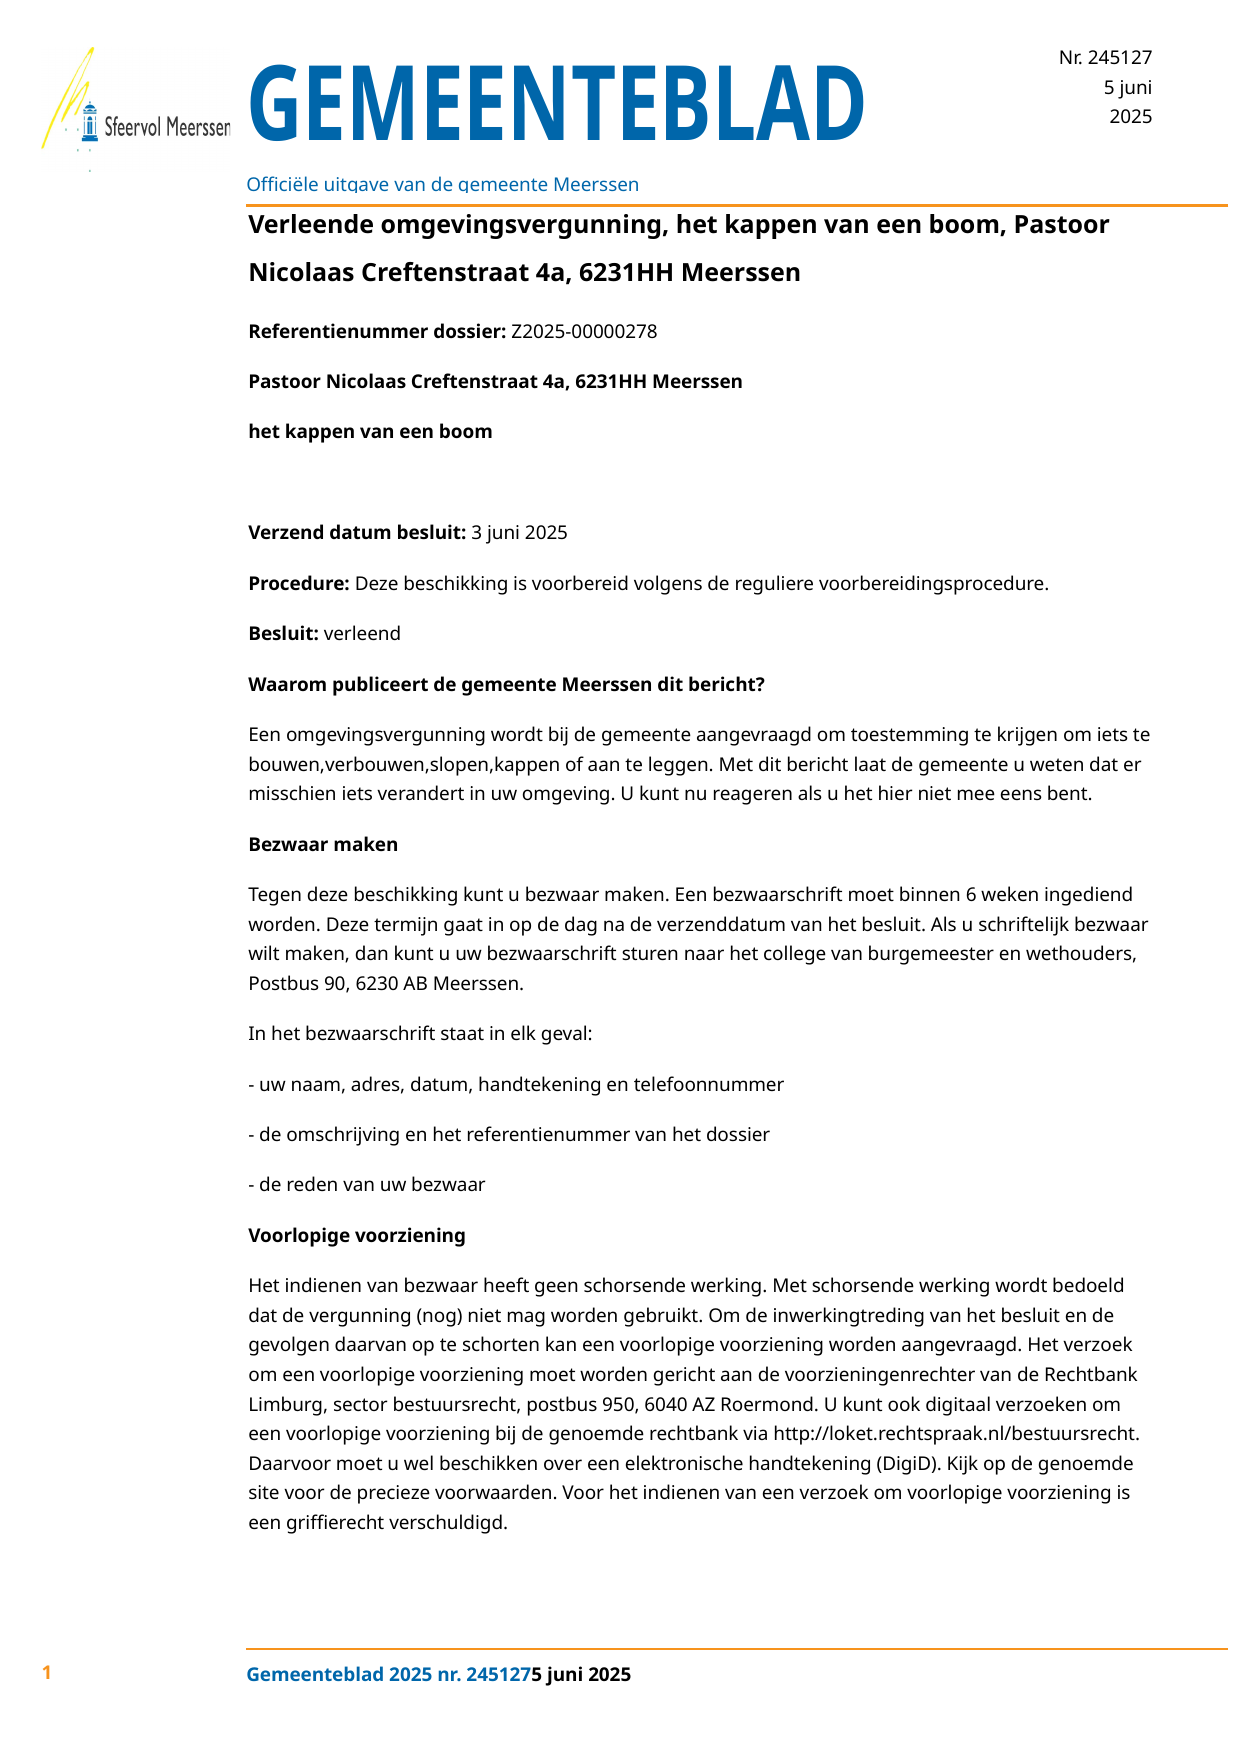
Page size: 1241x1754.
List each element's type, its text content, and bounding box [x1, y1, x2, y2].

text Referentienummer dossier: Z2025-00000278 [248, 318, 1152, 344]
text Bezwaar maken [248, 831, 1152, 857]
text Besluit: verleend [248, 620, 1152, 646]
text Tegen deze beschikking kunt u bezwaar maken. Een bezwaarschrift moet binnen 6 weken ingediend worden. Deze termijn gaat in op de dag na de verzenddatum van het besluit. Als u schriftelijk bezwaar wilt maken, dan kunt u uw bezwaarschrift sturen naar het college van burgemeester en wethouders, Postbus 90, 6230 AB Meerssen. [248, 881, 1152, 996]
text Voorlopige voorziening [248, 1222, 1152, 1248]
text Procedure: Deze beschikking is voorbereid volgens de reguliere voorbereidingsprocedure. [248, 570, 1152, 596]
text - de reden van uw bezwaar [248, 1172, 1152, 1197]
text - uw naam, adres, datum, handtekening en telefoonnummer [248, 1071, 1152, 1097]
text het kappen van een boom [248, 419, 1152, 444]
text Waarom publiceert de gemeente Meerssen dit bericht? [248, 671, 1152, 697]
text Pastoor Nicolaas Creftenstraat 4a, 6231HH Meerssen [248, 368, 1152, 394]
text Een omgevingsvergunning wordt bij de gemeente aangevraagd om toestemming te krijgen om iets te bouwen,verbouwen,slopen,kappen of aan te leggen. Met dit bericht laat de gemeente u weten dat er misschien iets verandert in uw omgeving. U kunt nu reageren als u het hier niet mee eens bent. [248, 721, 1152, 806]
text In het bezwaarschrift staat in elk geval: [248, 1020, 1152, 1046]
text Verzend datum besluit: 3 juni 2025 [248, 519, 1152, 545]
picture [41, 47, 231, 172]
text Verleende omgevingsvergunning, het kappen van een boom, Pastoor Nicolaas Creftenstraat 4a, 6231HH Meerssen [248, 207, 1152, 288]
text Het indienen van bezwaar heeft geen schorsende werking. Met schorsende werking wordt bedoeld dat de vergunning (nog) niet mag worden gebruikt. Om de inwerkingtreding van het besluit en de gevolgen daarvan op te schorten kan een voorlopige voorziening worden aangevraagd. Het verzoek om een voorlopige voorziening moet worden gericht aan de voorzieningenrechter van de Rechtbank Limburg, sector bestuursrecht, postbus 950, 6040 AZ Roermond. U kunt ook digitaal verzoeken om een voorlopige voorziening bij de genoemde rechtbank via http://loket.rechtspraak.nl/bestuursrecht. Daarvoor moet u wel beschikken over een elektronische handtekening (DigiD). Kijk op de genoemde site voor de precieze voorwaarden. Voor het indienen van een verzoek om voorlopige voorziening is een griffierecht verschuldigd. [248, 1272, 1152, 1535]
text - de omschrijving en het referentienummer van het dossier [248, 1121, 1152, 1147]
